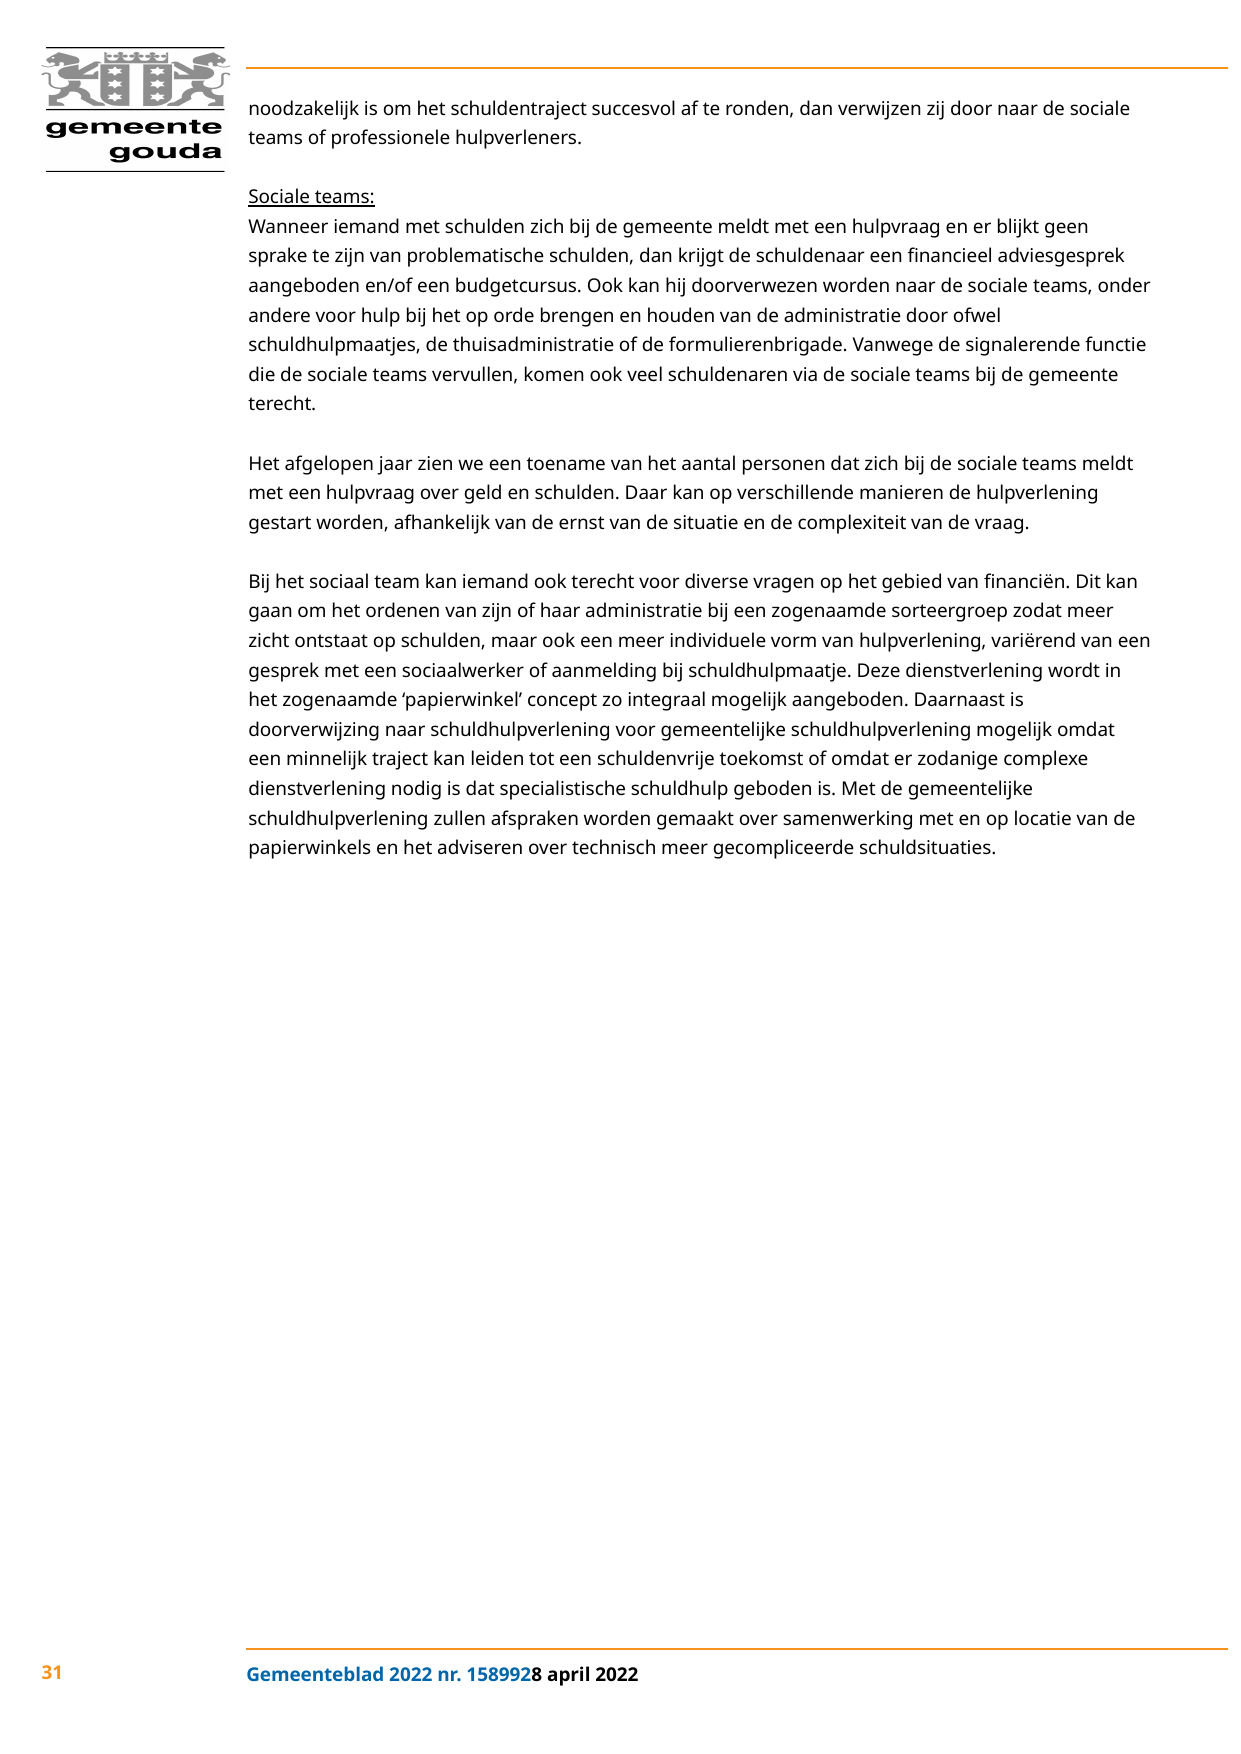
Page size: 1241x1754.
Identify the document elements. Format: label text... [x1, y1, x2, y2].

text Bij het sociaal team kan iemand ook terecht voor diverse vragen op het gebied van financiën. Dit kan gaan om het ordenen van zijn of haar administratie bij een zogenaamde sorteergroep zodat meer zicht ontstaat op schulden, maar ook een meer individuele vorm van hulpverlening, variërend van een gesprek met een sociaalwerker of aanmelding bij schuldhulpmaatje. Deze dienstverlening wordt in het zogenaamde ‘papierwinkel’ concept zo integraal mogelijk aangeboden. Daarnaast is doorverwijzing naar schuldhulpverlening voor gemeentelijke schuldhulpverlening mogelijk omdat een minnelijk traject kan leiden tot een schuldenvrije toekomst of omdat er zodanige complexe dienstverlening nodig is dat specialistische schuldhulp geboden is. Met de gemeentelijke schuldhulpverlening zullen afspraken worden gemaakt over samenwerking met en op locatie van de papierwinkels en het adviseren over technisch meer gecompliceerde schuldsituaties. [248, 568, 1152, 860]
text Wanneer iemand met schulden zich bij de gemeente meldt met een hulpvraag en er blijkt geen sprake te zijn van problematische schulden, dan krijgt de schuldenaar een financieel adviesgesprek aangeboden en/of een budgetcursus. Ook kan hij doorverwezen worden naar de sociale teams, onder andere voor hulp bij het op orde brengen en houden van de administratie door ofwel schuldhulpmaatjes, de thuisadministratie of de formulierenbrigade. Vanwege de signalerende functie die de sociale teams vervullen, komen ook veel schuldenaren via de sociale teams bij de gemeente terecht. [248, 213, 1152, 416]
text Het afgelopen jaar zien we een toename van het aantal personen dat zich bij de sociale teams meldt met een hulpvraag over geld en schulden. Daar kan op verschillende manieren de hulpverlening gestart worden, afhankelijk van de ernst van de situatie en de complexiteit van de vraag. [248, 450, 1152, 535]
text noodzakelijk is om het schuldentraject succesvol af te ronden, dan verwijzen zij door naar de sociale teams of professionele hulpverleners. [248, 95, 1152, 150]
text Sociale teams: [248, 183, 1152, 209]
picture [41, 47, 231, 172]
